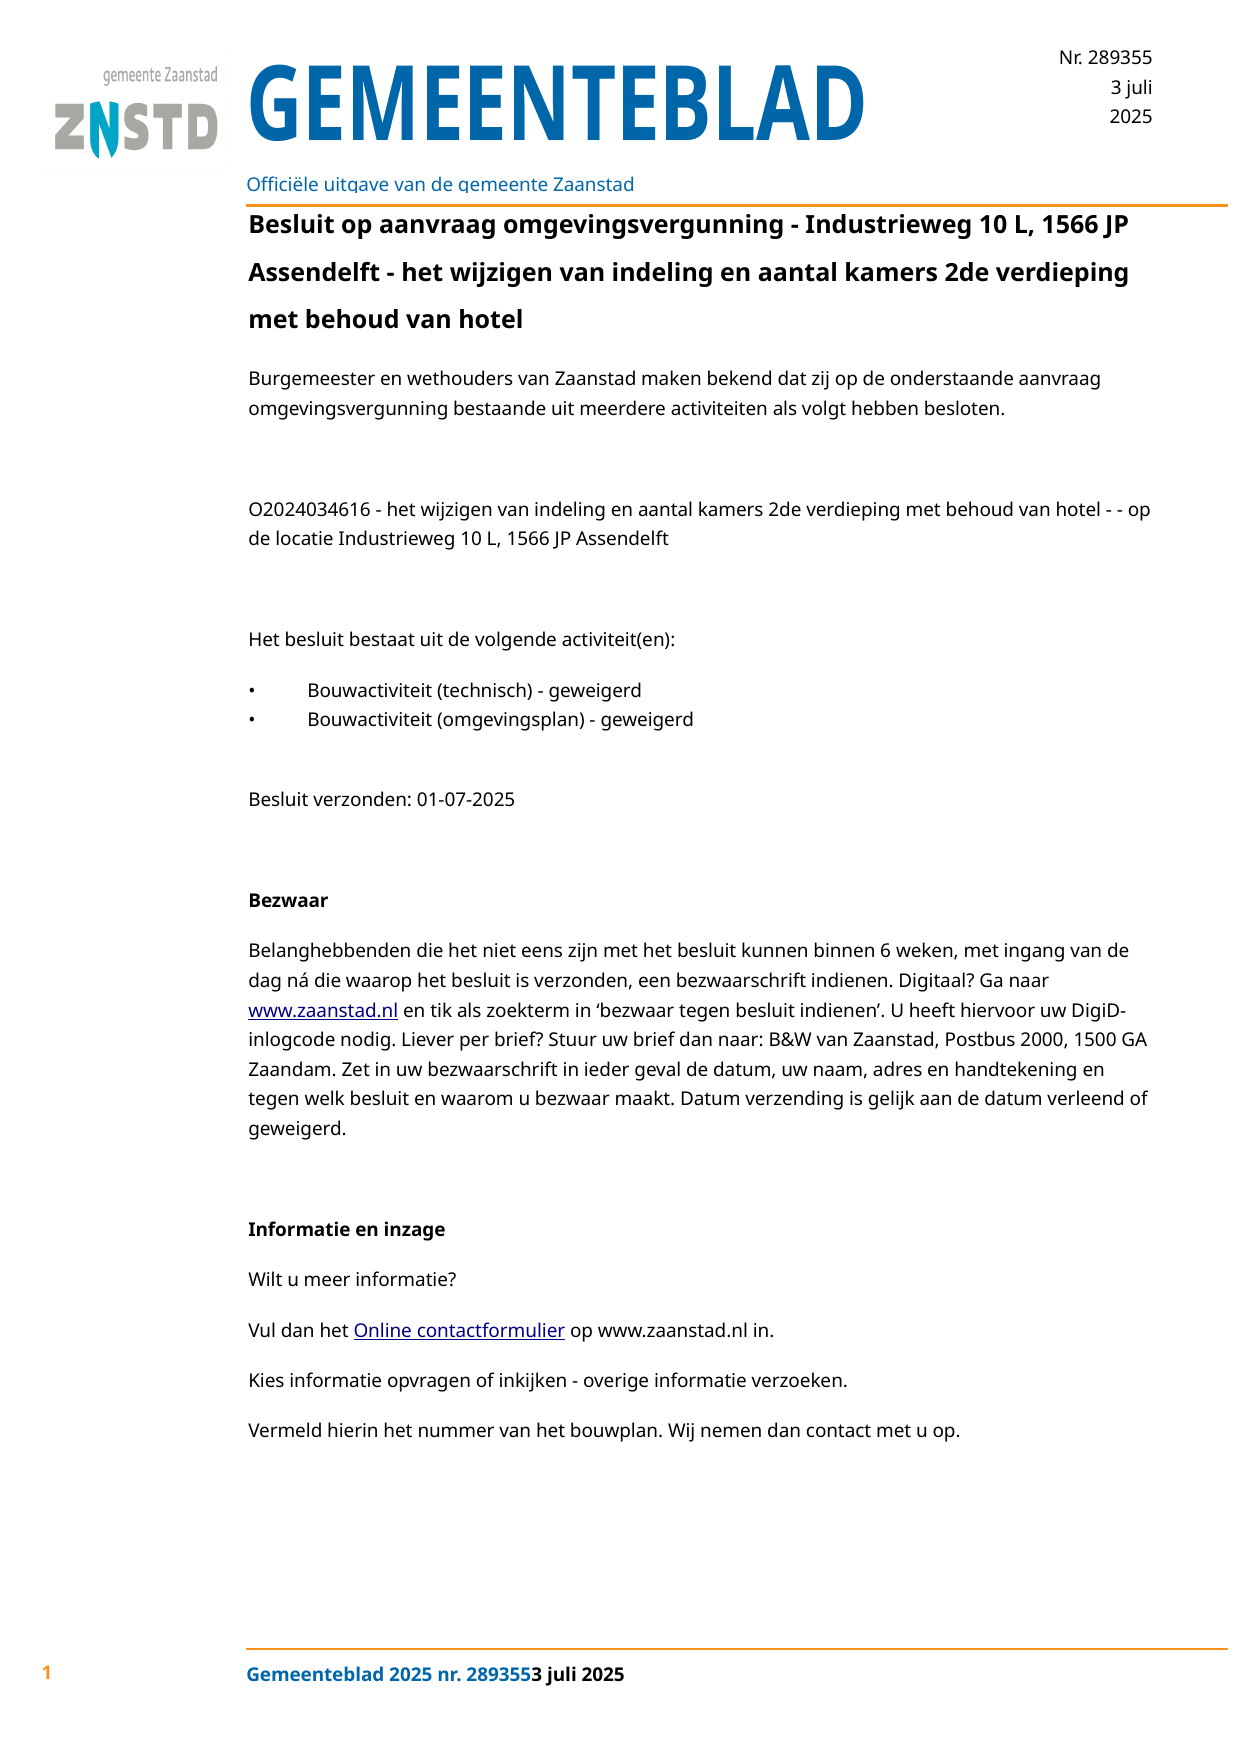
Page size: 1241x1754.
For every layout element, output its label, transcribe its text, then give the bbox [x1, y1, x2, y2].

text Het besluit bestaat uit de volgende activiteit(en): [248, 626, 1152, 652]
text Vul dan het Online contactformulier op www.zaanstad.nl in. [248, 1317, 1152, 1342]
text Belanghebbenden die het niet eens zijn met het besluit kunnen binnen 6 weken, met ingang van de dag ná die waarop het besluit is verzonden, een bezwaarschrift indienen. Digitaal? Ga naar www.zaanstad.nl en tik als zoekterm in ‘bezwaar tegen besluit indienen’. U heeft hiervoor uw DigiD-inlogcode nodig. Liever per brief? Stuur uw brief dan naar: B&W van Zaanstad, Postbus 2000, 1500 GA Zaandam. Zet in uw bezwaarschrift in ieder geval de datum, uw naam, adres en handtekening en tegen welk besluit en waarom u bezwaar maakt. Datum verzending is gelijk aan de datum verleend of geweigerd. [248, 938, 1152, 1141]
text Wilt u meer informatie? [248, 1266, 1152, 1292]
text Besluit op aanvraag omgevingsvergunning - Industrieweg 10 L, 1566 JP Assendelft - het wijzigen van indeling en aantal kamers 2de verdieping met behoud van hotel [248, 207, 1152, 336]
text Burgemeester en wethouders van Zaanstad maken bekend dat zij op de onderstaande aanvraag omgevingsvergunning bestaande uit meerdere activiteiten als volgt hebben besloten. [248, 366, 1152, 421]
text Besluit verzonden: 01-07-2025 [248, 786, 1152, 812]
list Bouwactiviteit (technisch) - geweigerd [248, 677, 1152, 702]
text Bezwaar [248, 887, 1152, 913]
text Informatie en inzage [248, 1216, 1152, 1242]
picture [41, 47, 231, 172]
list Bouwactiviteit (omgevingsplan) - geweigerd [248, 706, 1152, 732]
text Vermeld hierin het nummer van het bouwplan. Wij nemen dan contact met u op. [248, 1418, 1152, 1443]
text Kies informatie opvragen of inkijken - overige informatie verzoeken. [248, 1367, 1152, 1393]
text O2024034616 - het wijzigen van indeling en aantal kamers 2de verdieping met behoud van hotel - - op de locatie Industrieweg 10 L, 1566 JP Assendelft [248, 496, 1152, 551]
